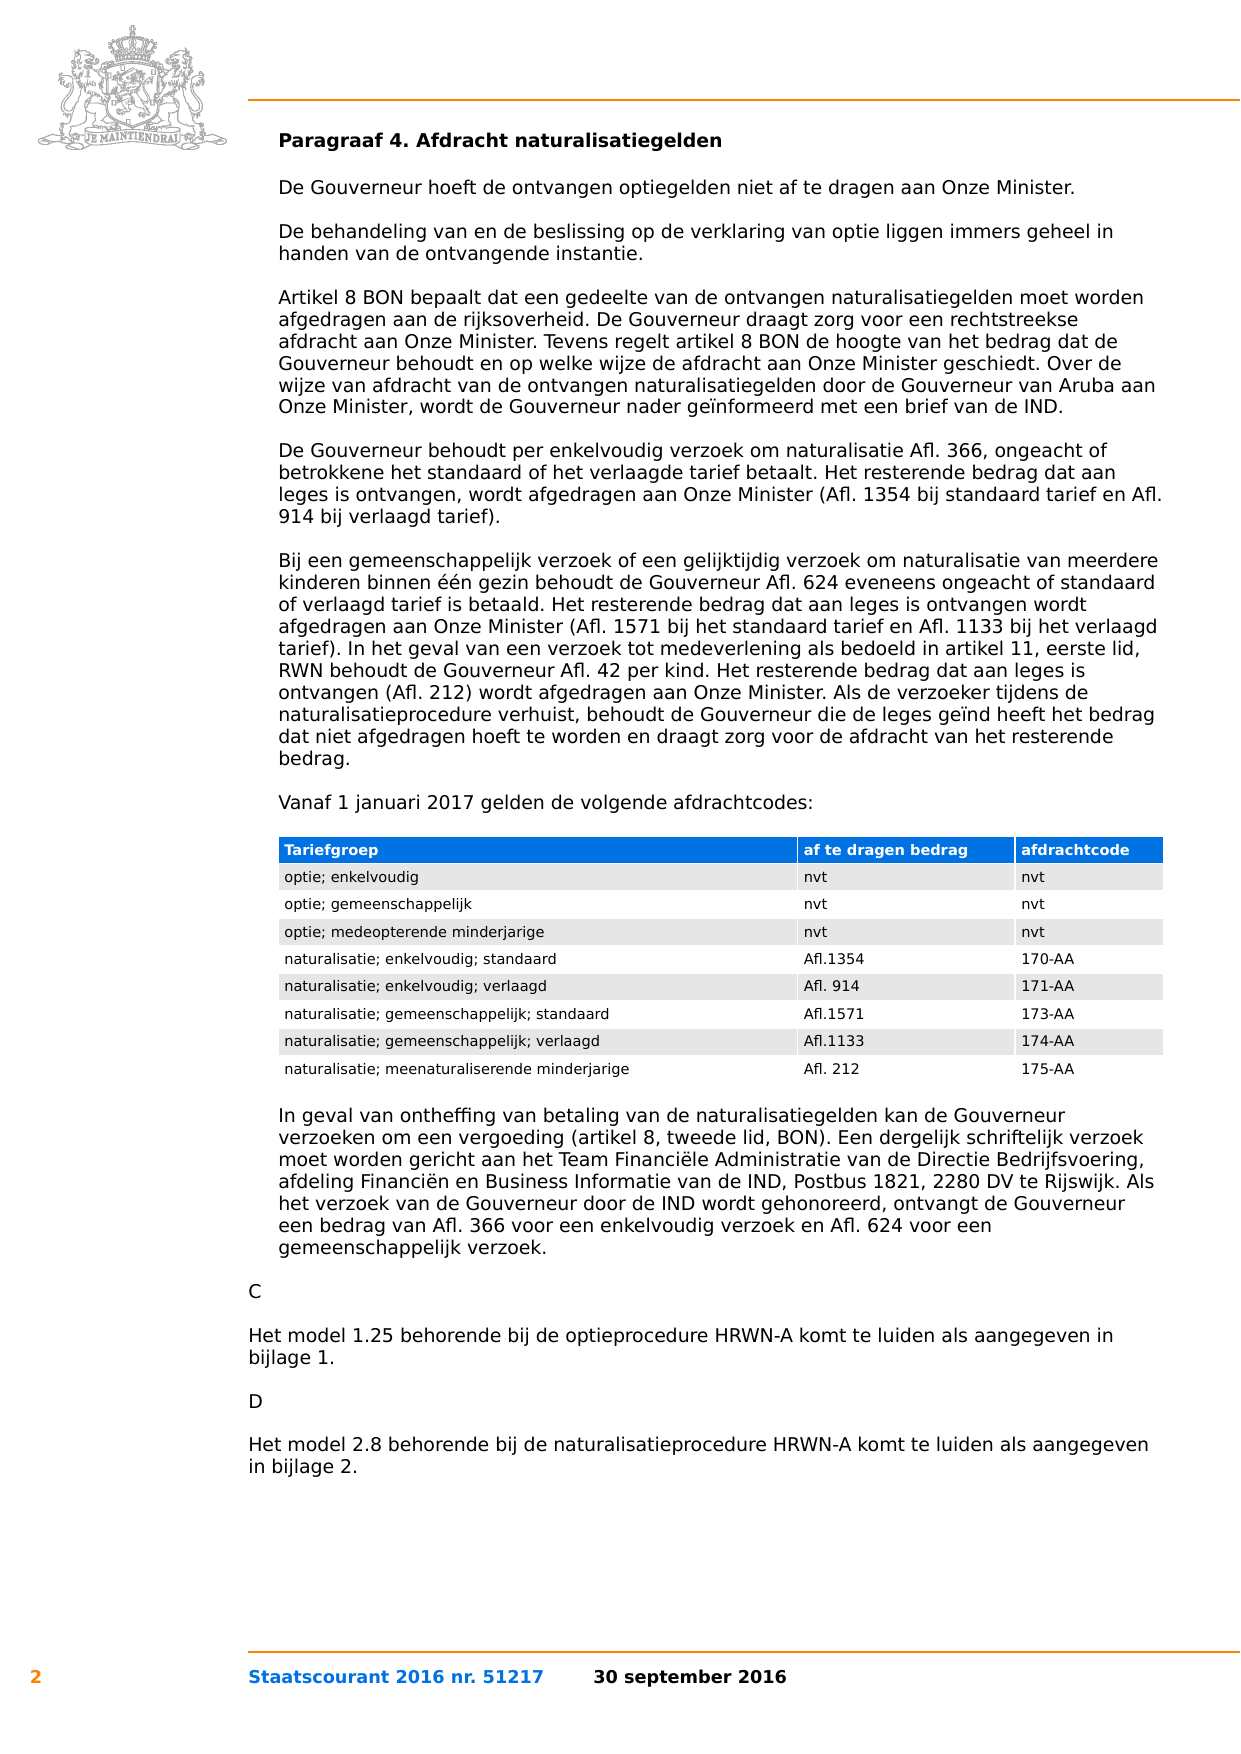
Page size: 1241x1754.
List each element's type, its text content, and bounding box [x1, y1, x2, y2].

table_cell naturalisatie; gemeenschappelijk; verlaagd [279, 1029, 797, 1055]
text C [248, 1281, 1163, 1303]
subtitle Paragraaf 4. Afdracht naturalisatiegelden [278, 130, 1163, 152]
table_header Tariefgroep [279, 837, 797, 863]
table_cell nvt [1016, 919, 1163, 945]
picture [38, 25, 227, 150]
table_cell nvt [798, 919, 1014, 945]
table_cell nvt [798, 864, 1014, 890]
table_cell Afl.1133 [798, 1029, 1014, 1055]
table_cell optie; enkelvoudig [279, 864, 797, 890]
table_cell Afl. 212 [798, 1056, 1014, 1082]
text De Gouverneur behoudt per enkelvoudig verzoek om naturalisatie Afl. 366, ongeacht of betrokkene het standaard of het verlaagde tarief betaalt. Het resterende bedrag dat aan leges is ontvangen, wordt afgedragen aan Onze Minister (Afl. 1354 bij standaard tarief en Afl. 914 bij verlaagd tarief). [278, 440, 1163, 528]
table_header af te dragen bedrag [798, 837, 1014, 863]
text Het model 2.8 behorende bij de naturalisatieprocedure HRWN-A komt te luiden als aangegeven in bijlage 2. [248, 1434, 1163, 1478]
table_cell Afl. 914 [798, 974, 1014, 1000]
text Het model 1.25 behorende bij de optieprocedure HRWN-A komt te luiden als aangegeven in bijlage 1. [248, 1325, 1163, 1369]
table_cell nvt [798, 891, 1014, 918]
table_header afdrachtcode [1016, 837, 1163, 863]
table_cell 175-AA [1016, 1056, 1163, 1082]
table_cell Afl.1354 [798, 946, 1014, 973]
table_cell 173-AA [1016, 1001, 1163, 1027]
table_cell 171-AA [1016, 974, 1163, 1000]
text D [248, 1391, 1163, 1412]
table_cell 170-AA [1016, 946, 1163, 973]
table_cell nvt [1016, 891, 1163, 918]
text Bij een gemeenschappelijk verzoek of een gelijktijdig verzoek om naturalisatie van meerdere kinderen binnen één gezin behoudt de Gouverneur Afl. 624 eveneens ongeacht of standaard of verlaagd tarief is betaald. Het resterende bedrag dat aan leges is ontvangen wordt afgedragen aan Onze Minister (Afl. 1571 bij het standaard tarief en Afl. 1133 bij het verlaagd tarief). In het geval van een verzoek tot medeverlening als bedoeld in artikel 11, eerste lid, RWN behoudt de Gouverneur Afl. 42 per kind. Het resterende bedrag dat aan leges is ontvangen (Afl. 212) wordt afgedragen aan Onze Minister. Als de verzoeker tijdens de naturalisatieprocedure verhuist, behoudt de Gouverneur die de leges geïnd heeft het bedrag dat niet afgedragen hoeft te worden en draagt zorg voor de afdracht van het resterende bedrag. [278, 550, 1163, 770]
table_cell naturalisatie; gemeenschappelijk; standaard [279, 1001, 797, 1027]
text In geval van ontheffing van betaling van de naturalisatiegelden kan de Gouverneur verzoeken om een vergoeding (artikel 8, tweede lid, BON). Een dergelijk schriftelijk verzoek moet worden gericht aan het Team Financiële Administratie van de Directie Bedrijfsvoering, afdeling Financiën en Business Informatie van de IND, Postbus 1821, 2280 DV te Rijswijk. Als het verzoek van de Gouverneur door de IND wordt gehonoreerd, ontvangt de Gouverneur een bedrag van Afl. 366 voor een enkelvoudig verzoek en Afl. 624 voor een gemeenschappelijk verzoek. [278, 1105, 1163, 1259]
text De Gouverneur hoeft de ontvangen optiegelden niet af te dragen aan Onze Minister. [278, 177, 1163, 199]
table_cell optie; gemeenschappelijk [279, 891, 797, 918]
table_cell optie; medeopterende minderjarige [279, 919, 797, 945]
text Vanaf 1 januari 2017 gelden de volgende afdrachtcodes: [278, 792, 1163, 814]
table_cell Afl.1571 [798, 1001, 1014, 1027]
text Artikel 8 BON bepaalt dat een gedeelte van de ontvangen naturalisatiegelden moet worden afgedragen aan de rijksoverheid. De Gouverneur draagt zorg voor een rechtstreekse afdracht aan Onze Minister. Tevens regelt artikel 8 BON de hoogte van het bedrag dat de Gouverneur behoudt en op welke wijze de afdracht aan Onze Minister geschiedt. Over de wijze van afdracht van de ontvangen naturalisatiegelden door de Gouverneur van Aruba aan Onze Minister, wordt de Gouverneur nader geïnformeerd met een brief van de IND. [278, 287, 1163, 418]
text De behandeling van en de beslissing op de verklaring van optie liggen immers geheel in handen van de ontvangende instantie. [278, 221, 1163, 265]
table_cell naturalisatie; meenaturaliserende minderjarige [279, 1056, 797, 1082]
table_cell naturalisatie; enkelvoudig; verlaagd [279, 974, 797, 1000]
table_cell naturalisatie; enkelvoudig; standaard [279, 946, 797, 973]
table_cell 174-AA [1016, 1029, 1163, 1055]
table_cell nvt [1016, 864, 1163, 890]
